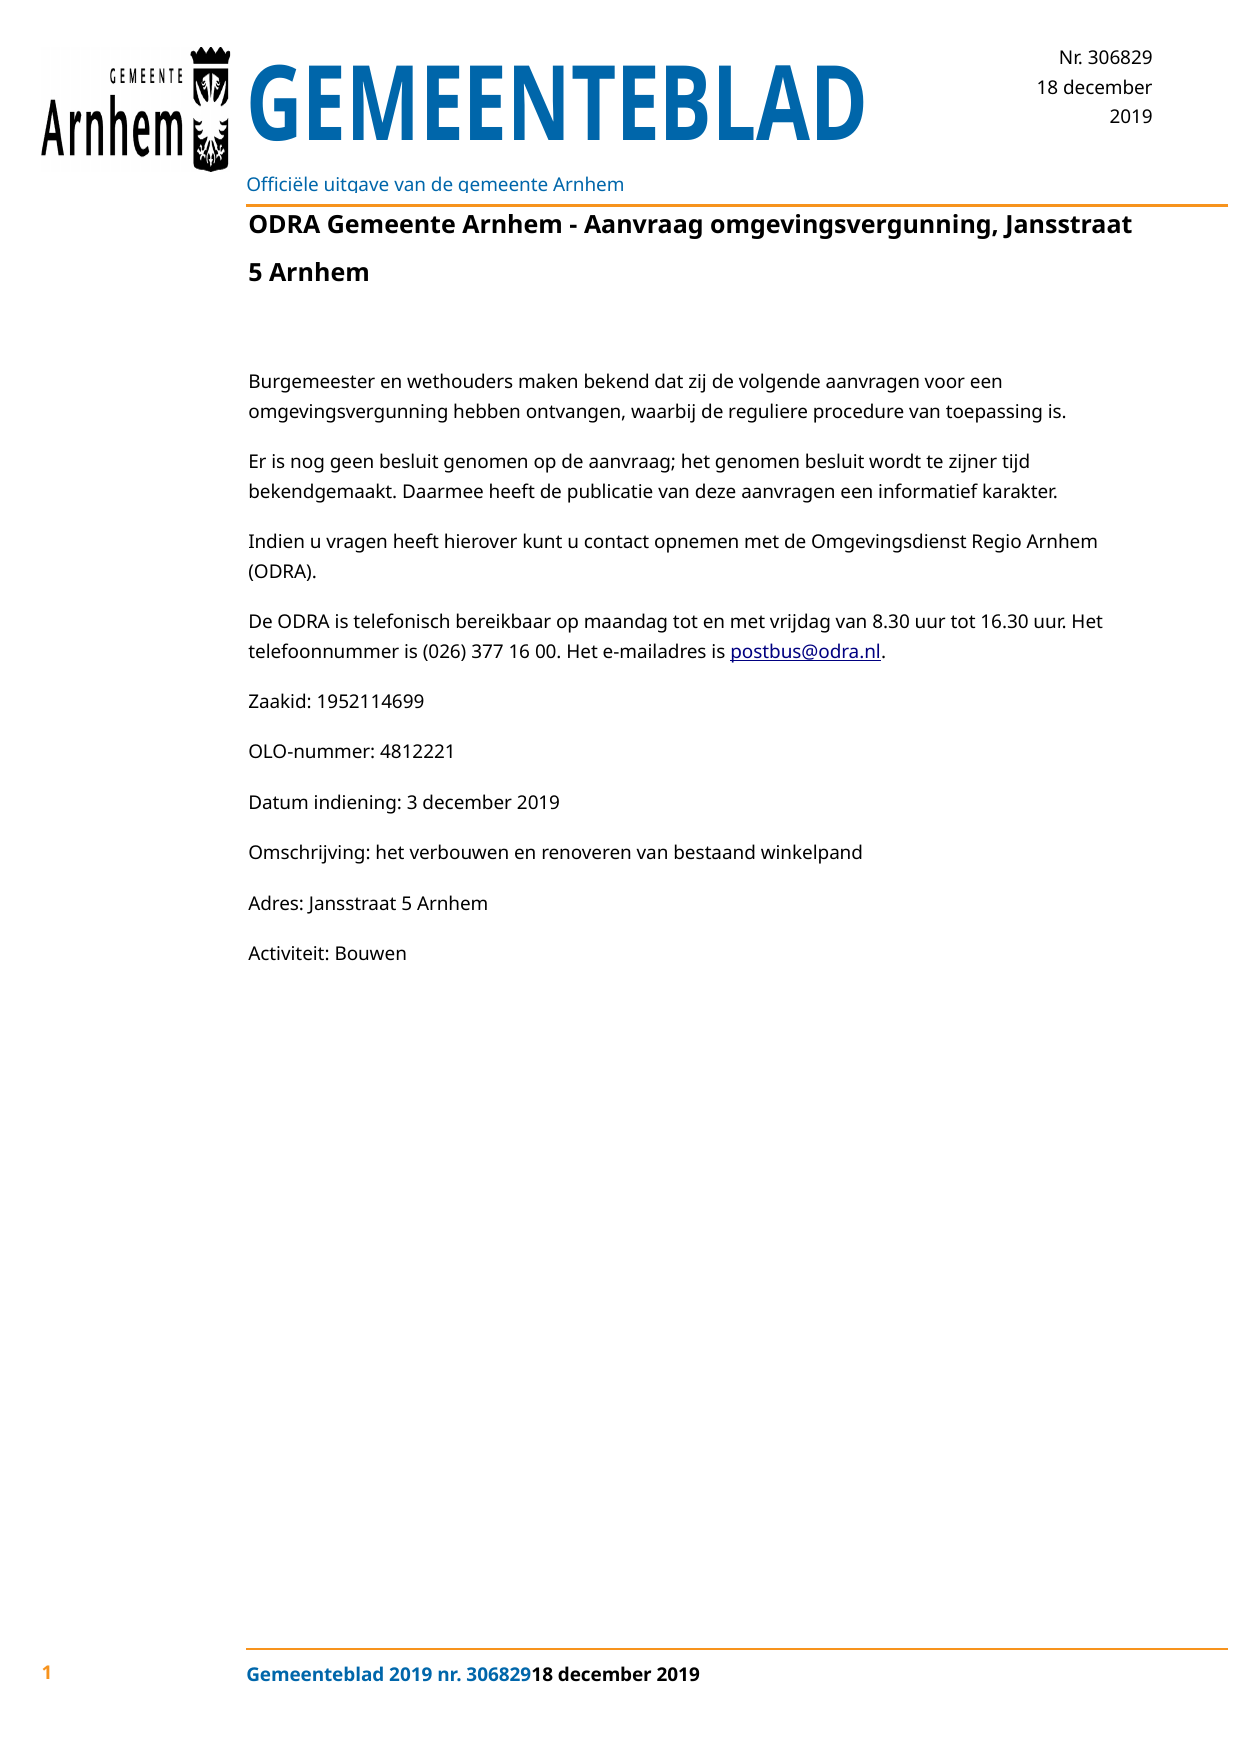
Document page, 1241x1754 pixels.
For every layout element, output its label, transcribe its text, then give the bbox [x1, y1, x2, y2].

text ODRA Gemeente Arnhem - Aanvraag omgevingsvergunning, Jansstraat 5 Arnhem [248, 207, 1152, 288]
text Datum indiening: 3 december 2019 [248, 789, 1152, 815]
text De ODRA is telefonisch bereikbaar op maandag tot en met vrijdag van 8.30 uur tot 16.30 uur. Het telefoonnummer is (026) 377 16 00. Het e-mailadres is postbus@odra.nl. [248, 608, 1152, 664]
text Adres: Jansstraat 5 Arnhem [248, 890, 1152, 916]
picture [41, 47, 231, 172]
text OLO-nummer: 4812221 [248, 739, 1152, 764]
text Zaakid: 1952114699 [248, 688, 1152, 714]
text Burgemeester en wethouders maken bekend dat zij de volgende aanvragen voor een omgevingsvergunning hebben ontvangen, waarbij de reguliere procedure van toepassing is. [248, 368, 1152, 424]
text Activiteit: Bouwen [248, 940, 1152, 966]
text Omschrijving: het verbouwen en renoveren van bestaand winkelpand [248, 839, 1152, 865]
text Indien u vragen heeft hierover kunt u contact opnemen met de Omgevingsdienst Regio Arnhem (ODRA). [248, 528, 1152, 584]
text Er is nog geen besluit genomen op de aanvraag; het genomen besluit wordt te zijner tijd bekendgemaakt. Daarmee heeft de publicatie van deze aanvragen een informatief karakter. [248, 448, 1152, 504]
